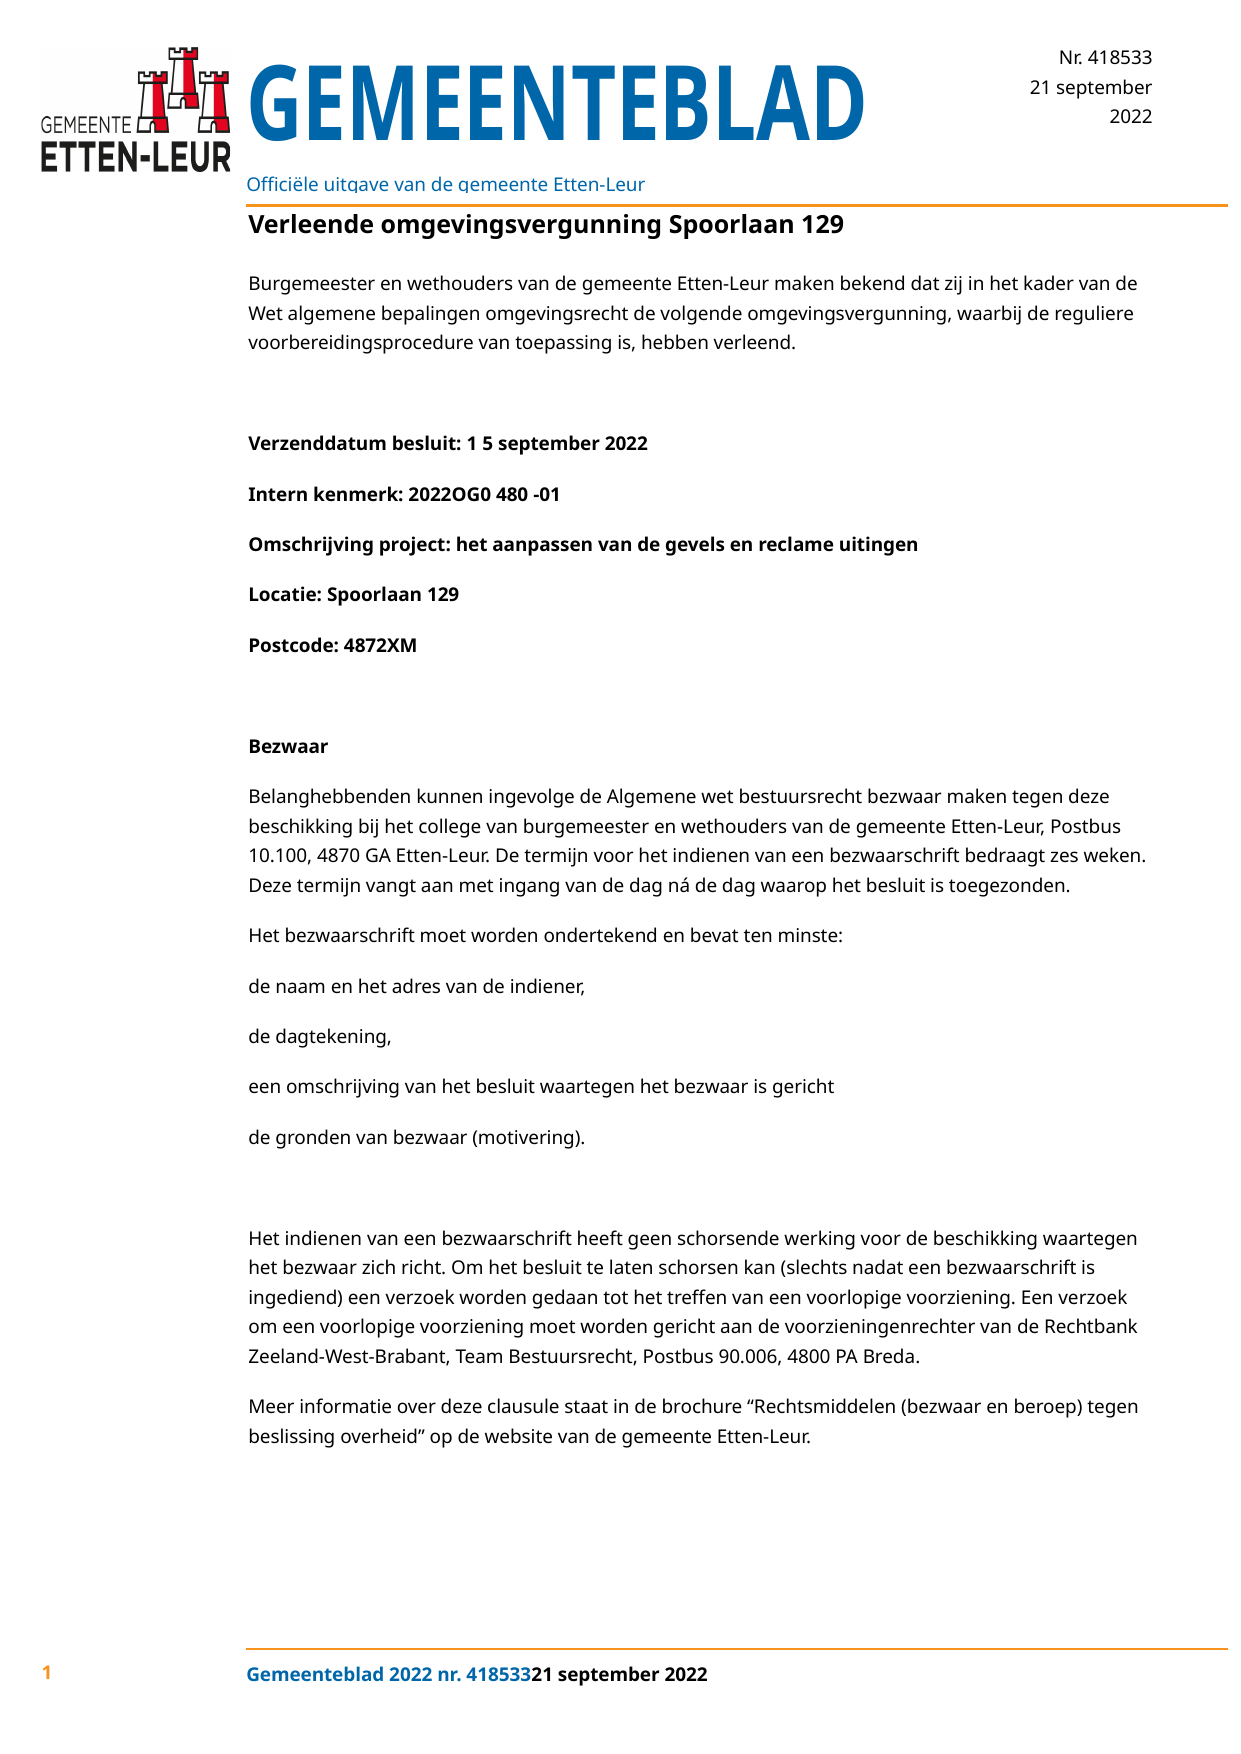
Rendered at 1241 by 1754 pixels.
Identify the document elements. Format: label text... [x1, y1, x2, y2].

text Meer informatie over deze clausule staat in de brochure “Rechtsmiddelen (bezwaar en beroep) tegen beslissing overheid” op de website van de gemeente Etten-Leur. [248, 1394, 1152, 1449]
text Burgemeester en wethouders van de gemeente Etten-Leur maken bekend dat zij in het kader van de Wet algemene bepalingen omgevingsrecht de volgende omgevingsvergunning, waarbij de reguliere voorbereidingsprocedure van toepassing is, hebben verleend. [248, 270, 1152, 355]
text de naam en het adres van de indiener, [248, 973, 1152, 998]
text Locatie: Spoorlaan 129 [248, 582, 1152, 607]
text Bezwaar [248, 733, 1152, 758]
picture [41, 47, 231, 172]
text de dagtekening, [248, 1023, 1152, 1049]
text Het indienen van een bezwaarschrift heeft geen schorsende werking voor de beschikking waartegen het bezwaar zich richt. Om het besluit te laten schorsen kan (slechts nadat een bezwaarschrift is ingediend) een verzoek worden gedaan tot het treffen van een voorlopige voorziening. Een verzoek om een voorlopige voorziening moet worden gericht aan de voorzieningenrechter van de Rechtbank Zeeland-West-Brabant, Team Bestuursrecht, Postbus 90.006, 4800 PA Breda. [248, 1225, 1152, 1369]
text de gronden van bezwaar (motivering). [248, 1124, 1152, 1150]
text Het bezwaarschrift moet worden ondertekend en bevat ten minste: [248, 922, 1152, 948]
text Verzenddatum besluit: 1 5 september 2022 [248, 430, 1152, 456]
text Intern kenmerk: 2022OG0 480 -01 [248, 481, 1152, 506]
text Verleende omgevingsvergunning Spoorlaan 129 [248, 207, 1152, 241]
text Omschrijving project: het aanpassen van de gevels en reclame uitingen [248, 531, 1152, 557]
text Belanghebbenden kunnen ingevolge de Algemene wet bestuursrecht bezwaar maken tegen deze beschikking bij het college van burgemeester en wethouders van de gemeente Etten-Leur, Postbus 10.100, 4870 GA Etten-Leur. De termijn voor het indienen van een bezwaarschrift bedraagt zes weken. Deze termijn vangt aan met ingang van de dag ná de dag waarop het besluit is toegezonden. [248, 783, 1152, 898]
text een omschrijving van het besluit waartegen het bezwaar is gericht [248, 1074, 1152, 1099]
text Postcode: 4872XM [248, 632, 1152, 658]
